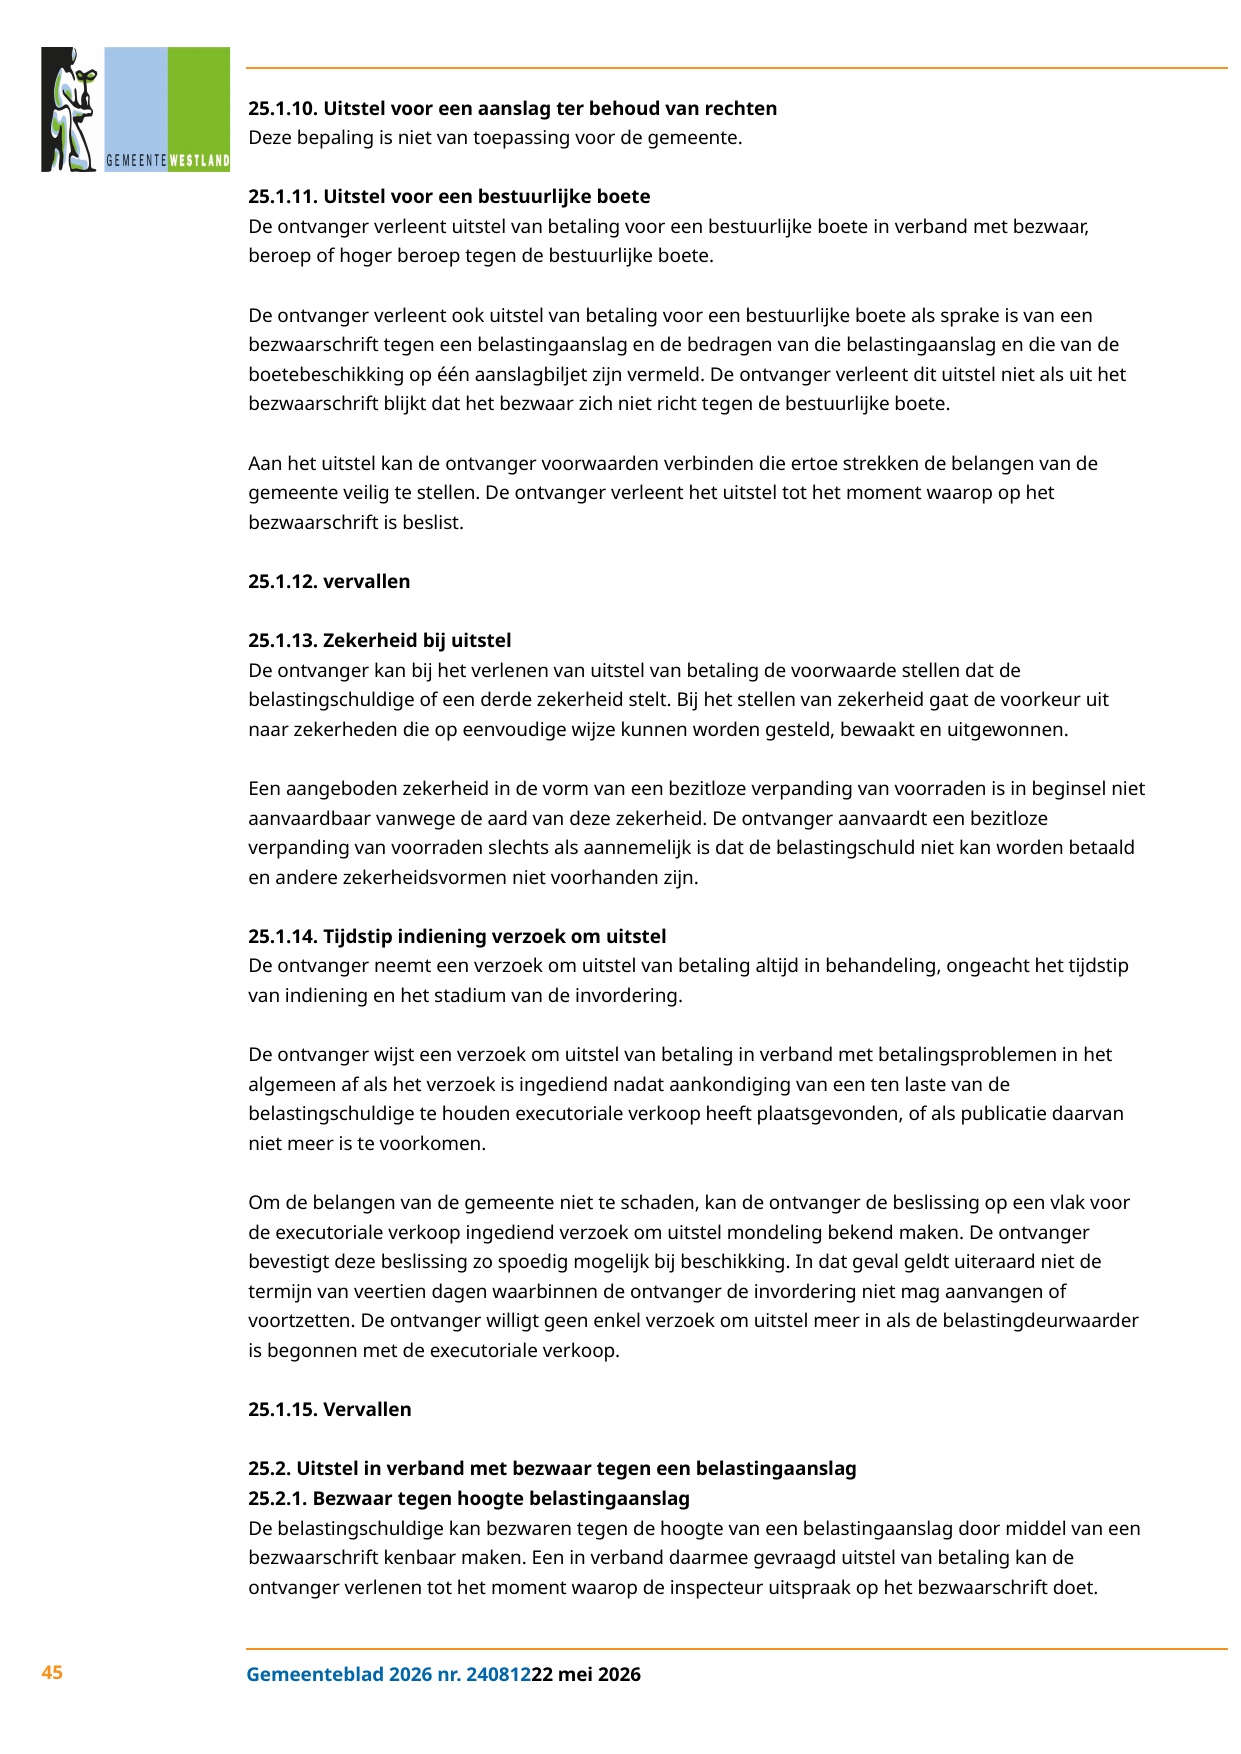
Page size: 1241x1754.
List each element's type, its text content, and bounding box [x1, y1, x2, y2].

text De belastingschuldige kan bezwaren tegen de hoogte van een belastingaanslag door middel van een bezwaarschrift kenbaar maken. Een in verband daarmee gevraagd uitstel van betaling kan de ontvanger verlenen tot het moment waarop de inspecteur uitspraak op het bezwaarschrift doet. [248, 1515, 1152, 1600]
text 25.1.11. Uitstel voor een bestuurlijke boete [248, 183, 1152, 209]
text De ontvanger kan bij het verlenen van uitstel van betaling de voorwaarde stellen dat de belastingschuldige of een derde zekerheid stelt. Bij het stellen van zekerheid gaat de voorkeur uit naar zekerheden die op eenvoudige wijze kunnen worden gesteld, bewaakt en uitgewonnen. [248, 657, 1152, 742]
text 25.1.10. Uitstel voor een aanslag ter behoud van rechten [248, 95, 1152, 121]
text De ontvanger verleent uitstel van betaling voor een bestuurlijke boete in verband met bezwaar, beroep of hoger beroep tegen de bestuurlijke boete. [248, 213, 1152, 268]
text 25.2.1. Bezwaar tegen hoogte belastingaanslag [248, 1485, 1152, 1511]
text De ontvanger verleent ook uitstel van betaling voor een bestuurlijke boete als sprake is van een bezwaarschrift tegen een belastingaanslag en de bedragen van die belastingaanslag en die van de boetebeschikking op één aanslagbiljet zijn vermeld. De ontvanger verleent dit uitstel niet als uit het bezwaarschrift blijkt dat het bezwaar zich niet richt tegen de bestuurlijke boete. [248, 302, 1152, 416]
text Aan het uitstel kan de ontvanger voorwaarden verbinden die ertoe strekken de belangen van de gemeente veilig te stellen. De ontvanger verleent het uitstel tot het moment waarop op het bezwaarschrift is beslist. [248, 450, 1152, 535]
text 25.1.15. Vervallen [248, 1396, 1152, 1422]
text 25.1.12. vervallen [248, 568, 1152, 594]
text 25.1.13. Zekerheid bij uitstel [248, 627, 1152, 653]
picture [41, 47, 231, 172]
text Een aangeboden zekerheid in de vorm van een bezitloze verpanding van voorraden is in beginsel niet aanvaardbaar vanwege de aard van deze zekerheid. De ontvanger aanvaardt een bezitloze verpanding van voorraden slechts als aannemelijk is dat de belastingschuld niet kan worden betaald en andere zekerheidsvormen niet voorhanden zijn. [248, 775, 1152, 890]
text 25.2. Uitstel in verband met bezwaar tegen een belastingaanslag [248, 1456, 1152, 1481]
text De ontvanger wijst een verzoek om uitstel van betaling in verband met betalingsproblemen in het algemeen af als het verzoek is ingediend nadat aankondiging van een ten laste van de belastingschuldige te houden executoriale verkoop heeft plaatsgevonden, of als publicatie daarvan niet meer is te voorkomen. [248, 1041, 1152, 1156]
text De ontvanger neemt een verzoek om uitstel van betaling altijd in behandeling, ongeacht het tijdstip van indiening en het stadium van de invordering. [248, 953, 1152, 1008]
text 25.1.14. Tijdstip indiening verzoek om uitstel [248, 923, 1152, 949]
text Om de belangen van de gemeente niet te schaden, kan de ontvanger de beslissing op een vlak voor de executoriale verkoop ingediend verzoek om uitstel mondeling bekend maken. De ontvanger bevestigt deze beslissing zo spoedig mogelijk bij beschikking. In dat geval geldt uiteraard niet de termijn van veertien dagen waarbinnen de ontvanger de invordering niet mag aanvangen of voortzetten. De ontvanger willigt geen enkel verzoek om uitstel meer in als de belastingdeurwaarder is begonnen met de executoriale verkoop. [248, 1189, 1152, 1363]
text Deze bepaling is niet van toepassing voor de gemeente. [248, 124, 1152, 150]
